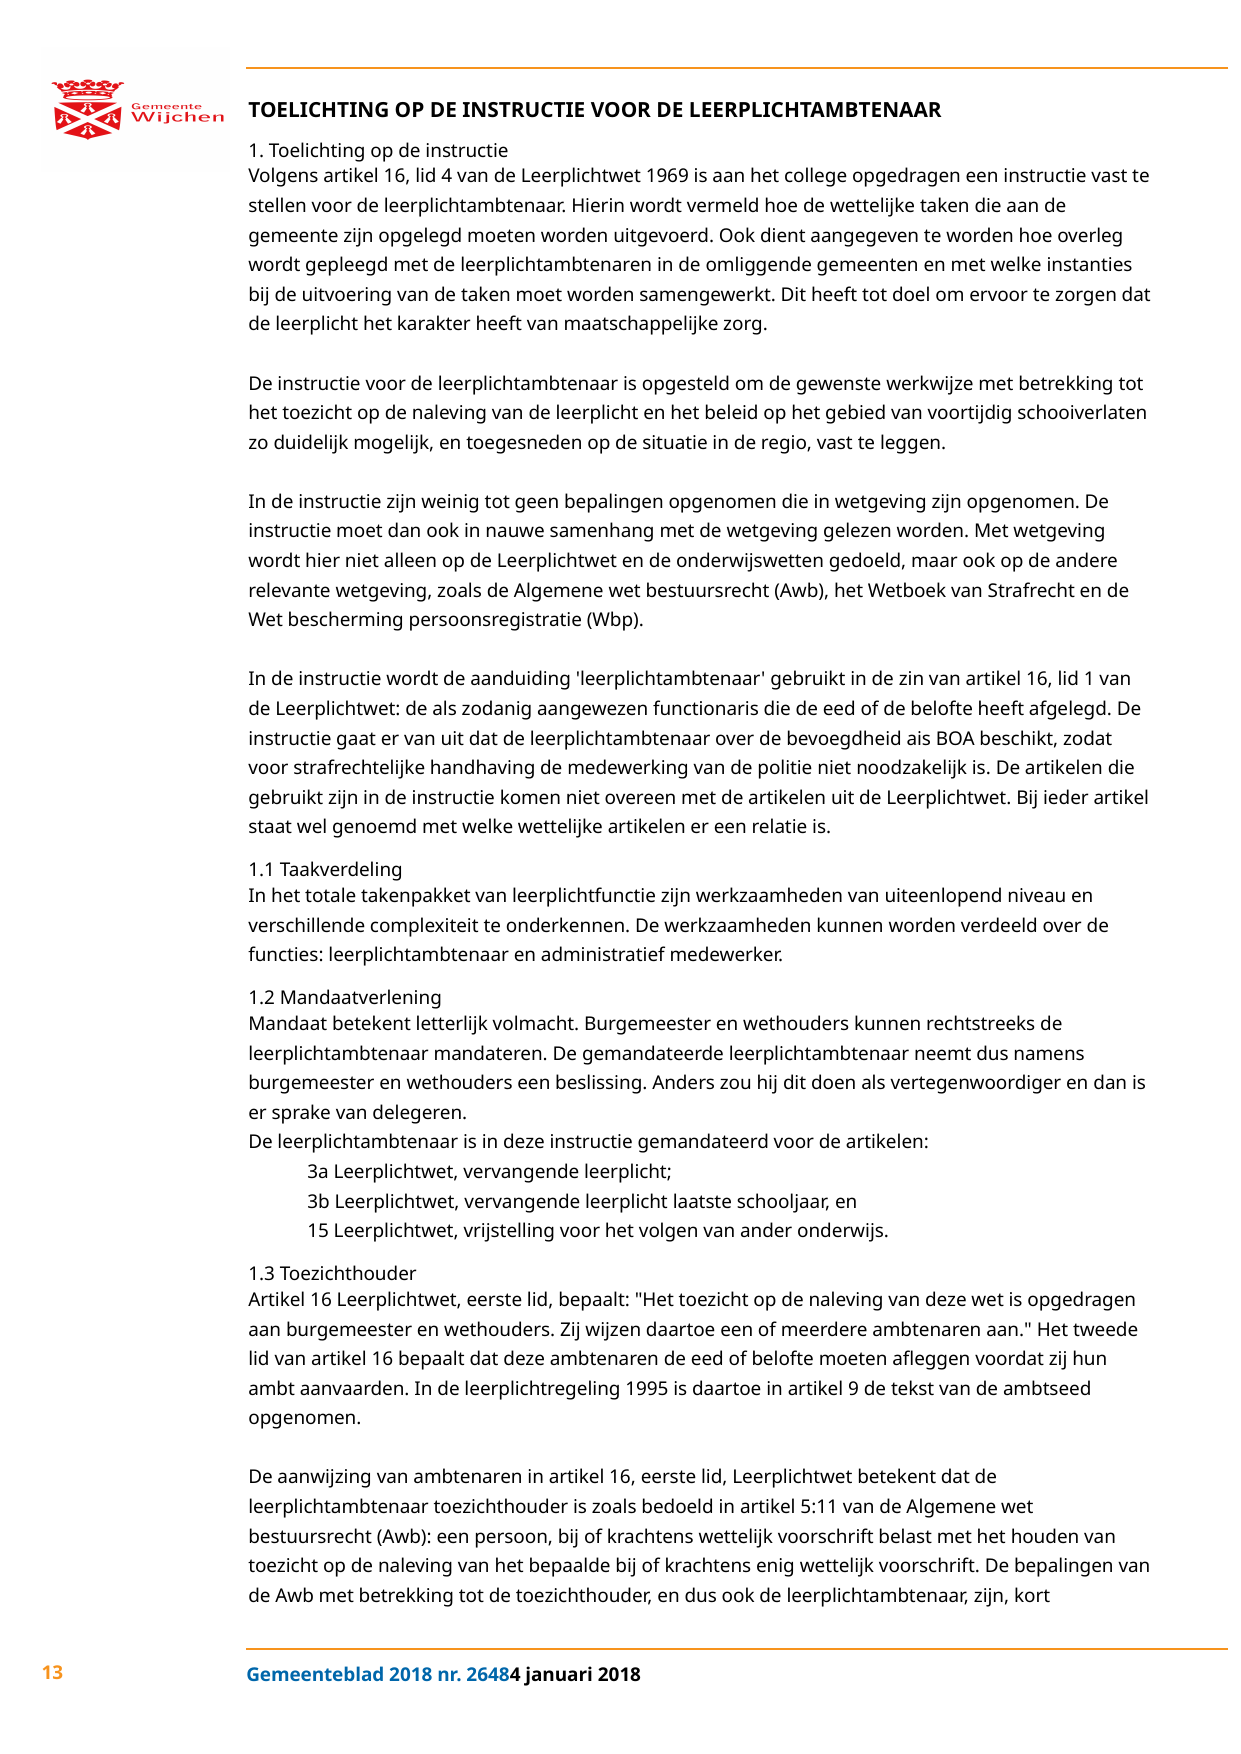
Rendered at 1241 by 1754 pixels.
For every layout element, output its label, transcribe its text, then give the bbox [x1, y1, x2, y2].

text De aanwijzing van ambtenaren in artikel 16, eerste lid, Leerplichtwet betekent dat de leerplichtambtenaar toezichthouder is zoals bedoeld in artikel 5:11 van de Algemene wet bestuursrecht (Awb): een persoon, bij of krachtens wettelijk voorschrift belast met het houden van toezicht op de naleving van het bepaalde bij of krachtens enig wettelijk voorschrift. De bepalingen van de Awb met betrekking tot de toezichthouder, en dus ook de leerplichtambtenaar, zijn, kort [248, 1464, 1152, 1608]
text In de instructie zijn weinig tot geen bepalingen opgenomen die in wetgeving zijn opgenomen. De instructie moet dan ook in nauwe samenhang met de wetgeving gelezen worden. Met wetgeving wordt hier niet alleen op de Leerplichtwet en de onderwijswetten gedoeld, maar ook op de andere relevante wetgeving, zoals de Algemene wet bestuursrecht (Awb), het Wetboek van Strafrecht en de Wet bescherming persoonsregistratie (Wbp). [248, 488, 1152, 632]
text Artikel 16 Leerplichtwet, eerste lid, bepaalt: "Het toezicht op de naleving van deze wet is opgedragen aan burgemeester en wethouders. Zij wijzen daartoe een of meerdere ambtenaren aan." Het tweede lid van artikel 16 bepaalt dat deze ambtenaren de eed of belofte moeten afleggen voordat zij hun ambt aanvaarden. In de leerplichtregeling 1995 is daartoe in artikel 9 de tekst van de ambtseed opgenomen. [248, 1286, 1152, 1430]
text 1. Toelichting op de instructie [248, 137, 1152, 163]
text 1.1 Taakverdeling [248, 857, 1152, 882]
text 1.3 Toezichthouder [248, 1261, 1152, 1286]
text Mandaat betekent letterlijk volmacht. Burgemeester en wethouders kunnen rechtstreeks de leerplichtambtenaar mandateren. De gemandateerde leerplichtambtenaar neemt dus namens burgemeester en wethouders een beslissing. Anders zou hij dit doen als vertegenwoordiger en dan is er sprake van delegeren. [248, 1010, 1152, 1125]
text TOELICHTING OP DE INSTRUCTIE VOOR DE LEERPLICHTAMBTENAAR [248, 95, 1152, 123]
text In de instructie wordt de aanduiding 'leerplichtambtenaar' gebruikt in de zin van artikel 16, lid 1 van de Leerplichtwet: de als zodanig aangewezen functionaris die de eed of de belofte heeft afgelegd. De instructie gaat er van uit dat de leerplichtambtenaar over de bevoegdheid ais BOA beschikt, zodat voor strafrechtelijke handhaving de medewerking van de politie niet noodzakelijk is. De artikelen die gebruikt zijn in de instructie komen niet overeen met de artikelen uit de Leerplichtwet. Bij ieder artikel staat wel genoemd met welke wettelijke artikelen er een relatie is. [248, 666, 1152, 839]
text 1.2 Mandaatverlening [248, 984, 1152, 1010]
text Volgens artikel 16, lid 4 van de Leerplichtwet 1969 is aan het college opgedragen een instructie vast te stellen voor de leerplichtambtenaar. Hierin wordt vermeld hoe de wettelijke taken die aan de gemeente zijn opgelegd moeten worden uitgevoerd. Ook dient aangegeven te worden hoe overleg wordt gepleegd met de leerplichtambtenaren in de omliggende gemeenten en met welke instanties bij de uitvoering van de taken moet worden samengewerkt. Dit heeft tot doel om ervoor te zorgen dat de leerplicht het karakter heeft van maatschappelijke zorg. [248, 163, 1152, 336]
list 15 Leerplichtwet, vrijstelling voor het volgen van ander onderwijs. [248, 1217, 1152, 1243]
text De leerplichtambtenaar is in deze instructie gemandateerd voor de artikelen: [248, 1129, 1152, 1154]
text De instructie voor de leerplichtambtenaar is opgesteld om de gewenste werkwijze met betrekking tot het toezicht op de naleving van de leerplicht en het beleid op het gebied van voortijdig schooiverlaten zo duidelijk mogelijk, en toegesneden op de situatie in de regio, vast te leggen. [248, 370, 1152, 454]
list 3b Leerplichtwet, vervangende leerplicht laatste schooljaar, en [248, 1188, 1152, 1213]
list 3a Leerplichtwet, vervangende leerplicht; [248, 1158, 1152, 1184]
text In het totale takenpakket van leerplichtfunctie zijn werkzaamheden van uiteenlopend niveau en verschillende complexiteit te onderkennen. De werkzaamheden kunnen worden verdeeld over de functies: leerplichtambtenaar en administratief medewerker. [248, 882, 1152, 967]
picture [41, 47, 231, 172]
